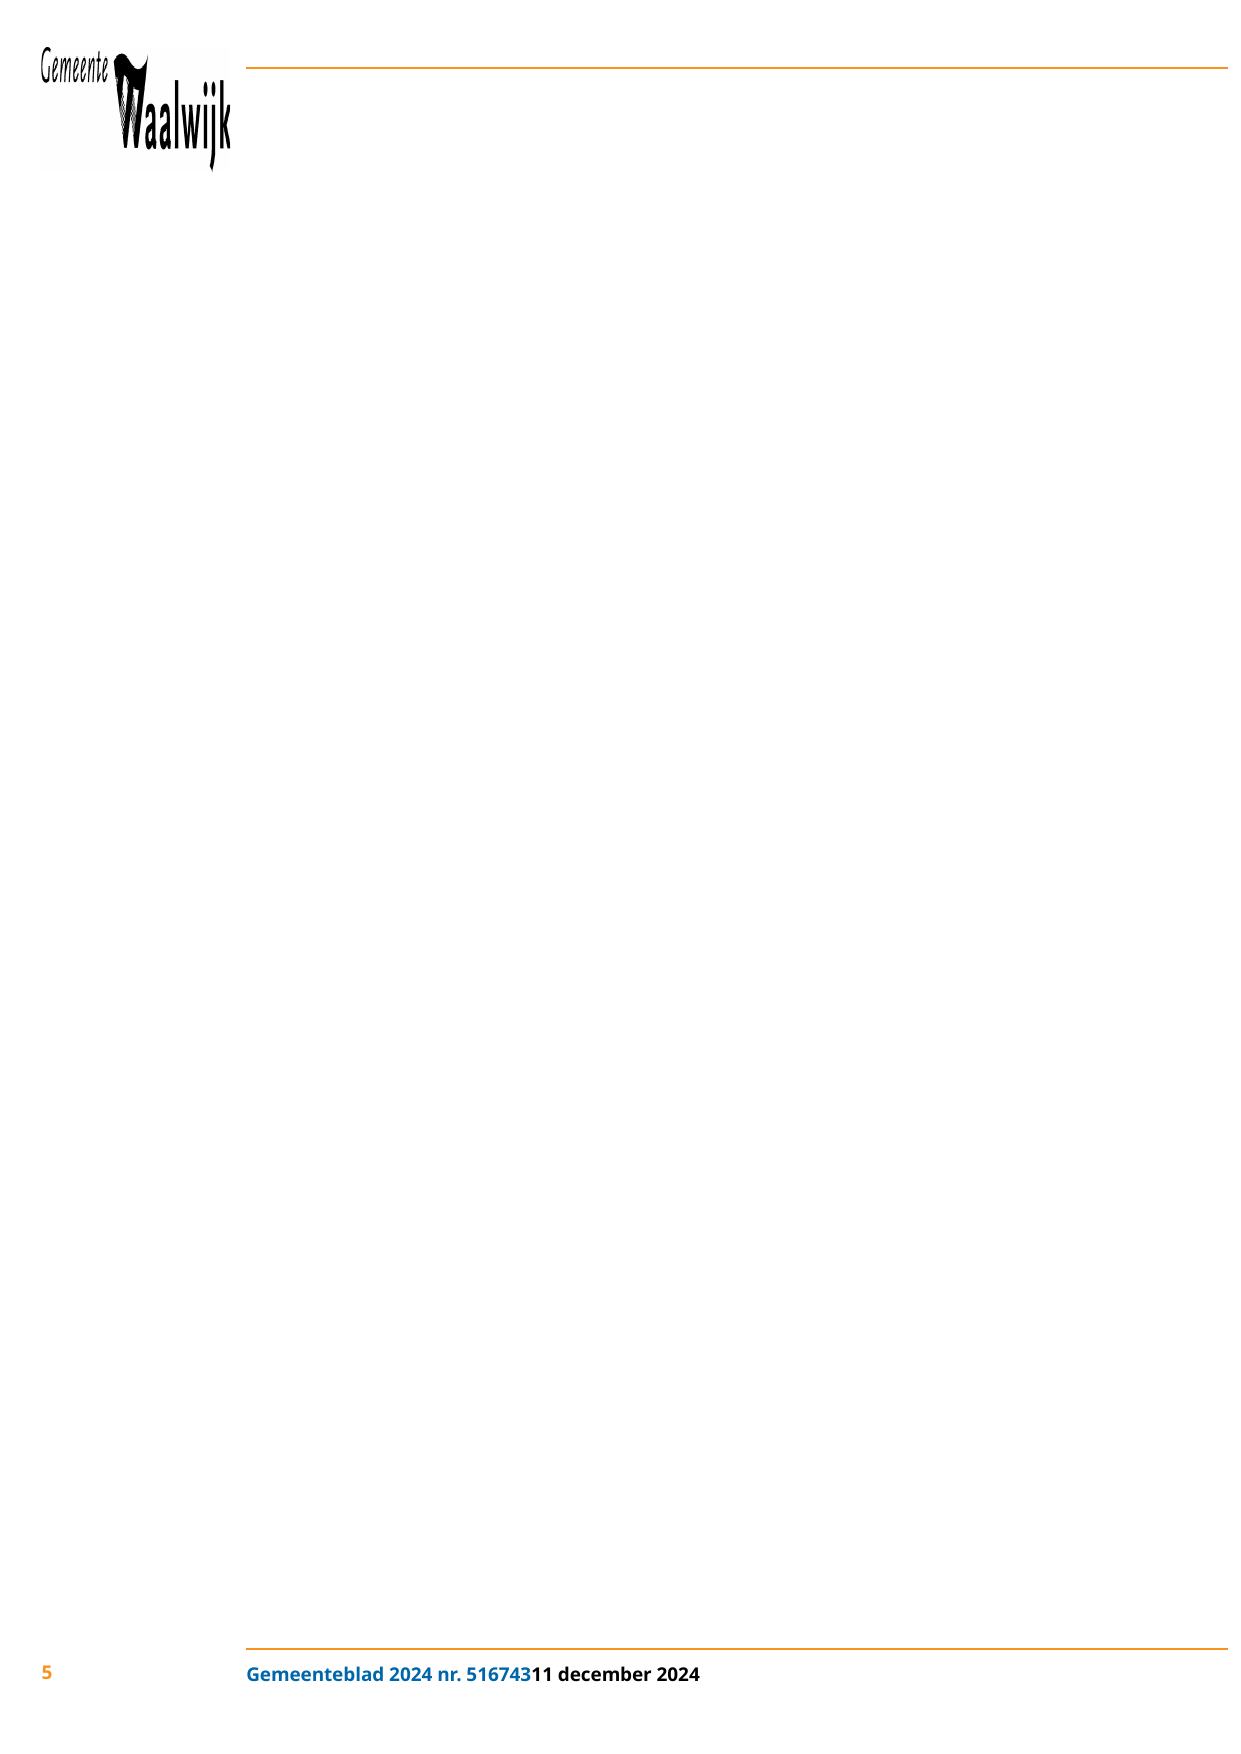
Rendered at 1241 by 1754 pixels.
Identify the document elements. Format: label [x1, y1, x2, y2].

picture [41, 47, 231, 172]
